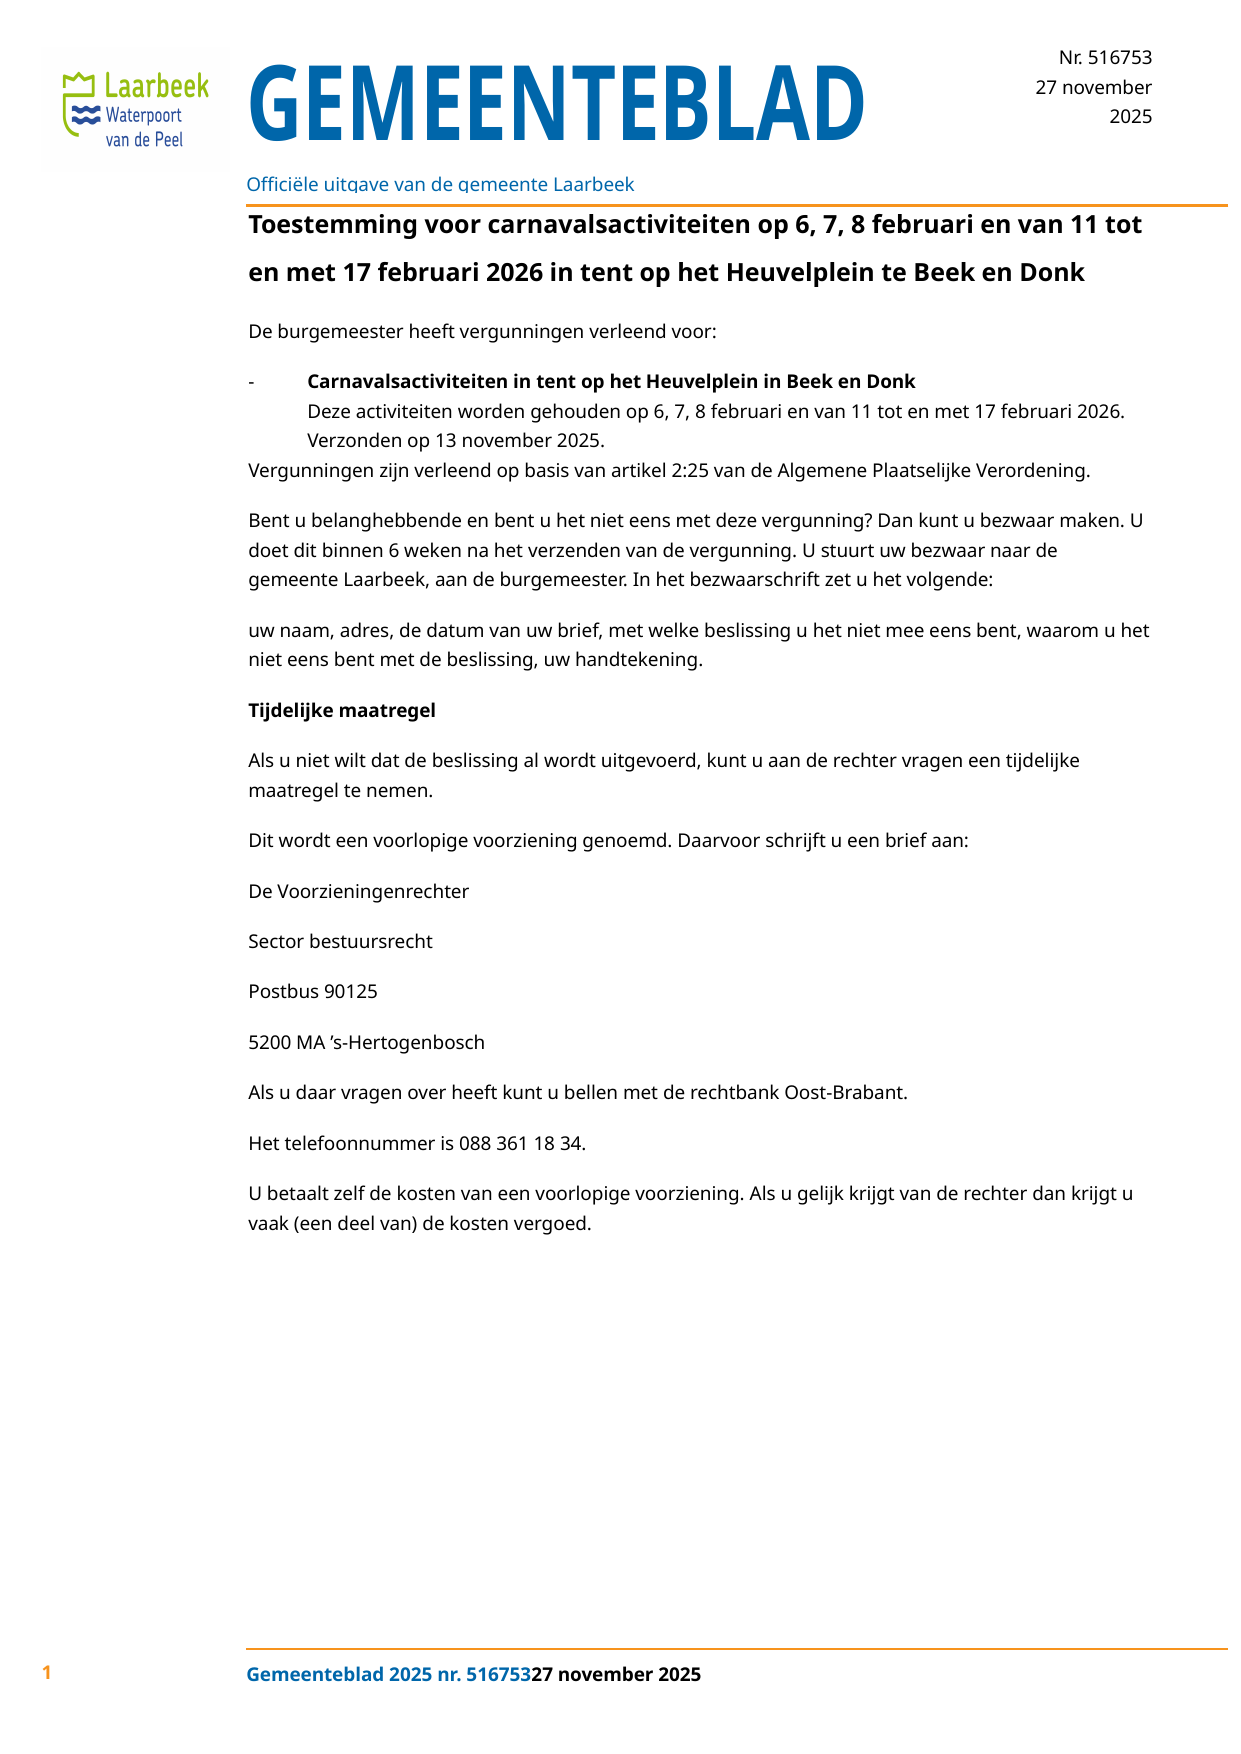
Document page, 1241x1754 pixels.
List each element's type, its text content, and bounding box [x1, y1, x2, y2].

text Tijdelijke maatregel [248, 697, 1152, 723]
text Als u niet wilt dat de beslissing al wordt uitgevoerd, kunt u aan de rechter vragen een tijdelijke maatregel te nemen. [248, 747, 1152, 803]
list Deze activiteiten worden gehouden op 6, 7, 8 februari en van 11 tot en met 17 februari 2026. Verzonden op 13 november 2025. [248, 398, 1152, 453]
text Toestemming voor carnavalsactiviteiten op 6, 7, 8 februari en van 11 tot en met 17 februari 2026 in tent op het Heuvelplein te Beek en Donk [248, 207, 1152, 288]
text Vergunningen zijn verleend op basis van artikel 2:25 van de Algemene Plaatselijke Verordening. [248, 457, 1152, 483]
text Dit wordt een voorlopige voorziening genoemd. Daarvoor schrijft u een brief aan: [248, 827, 1152, 853]
text U betaalt zelf de kosten van een voorlopige voorziening. Als u gelijk krijgt van de rechter dan krijgt u vaak (een deel van) de kosten vergoed. [248, 1180, 1152, 1236]
text Postbus 90125 [248, 979, 1152, 1004]
picture [41, 47, 231, 172]
text Bent u belanghebbende en bent u het niet eens met deze vergunning? Dan kunt u bezwaar maken. U doet dit binnen 6 weken na het verzenden van de vergunning. U stuurt uw bezwaar naar de gemeente Laarbeek, aan de burgemeester. In het bezwaarschrift zet u het volgende: [248, 507, 1152, 592]
text De burgemeester heeft vergunningen verleend voor: [248, 318, 1152, 344]
text Als u daar vragen over heeft kunt u bellen met de rechtbank Oost-Brabant. [248, 1079, 1152, 1105]
text De Voorzieningenrechter [248, 878, 1152, 904]
text uw naam, adres, de datum van uw brief, met welke beslissing u het niet mee eens bent, waarom u het niet eens bent met de beslissing, uw handtekening. [248, 617, 1152, 672]
text Sector bestuursrecht [248, 928, 1152, 954]
text Het telefoonnummer is 088 361 18 34. [248, 1130, 1152, 1156]
list Carnavalsactiviteiten in tent op het Heuvelplein in Beek en Donk [248, 368, 1152, 394]
text 5200 MA ’s-Hertogenbosch [248, 1029, 1152, 1055]
